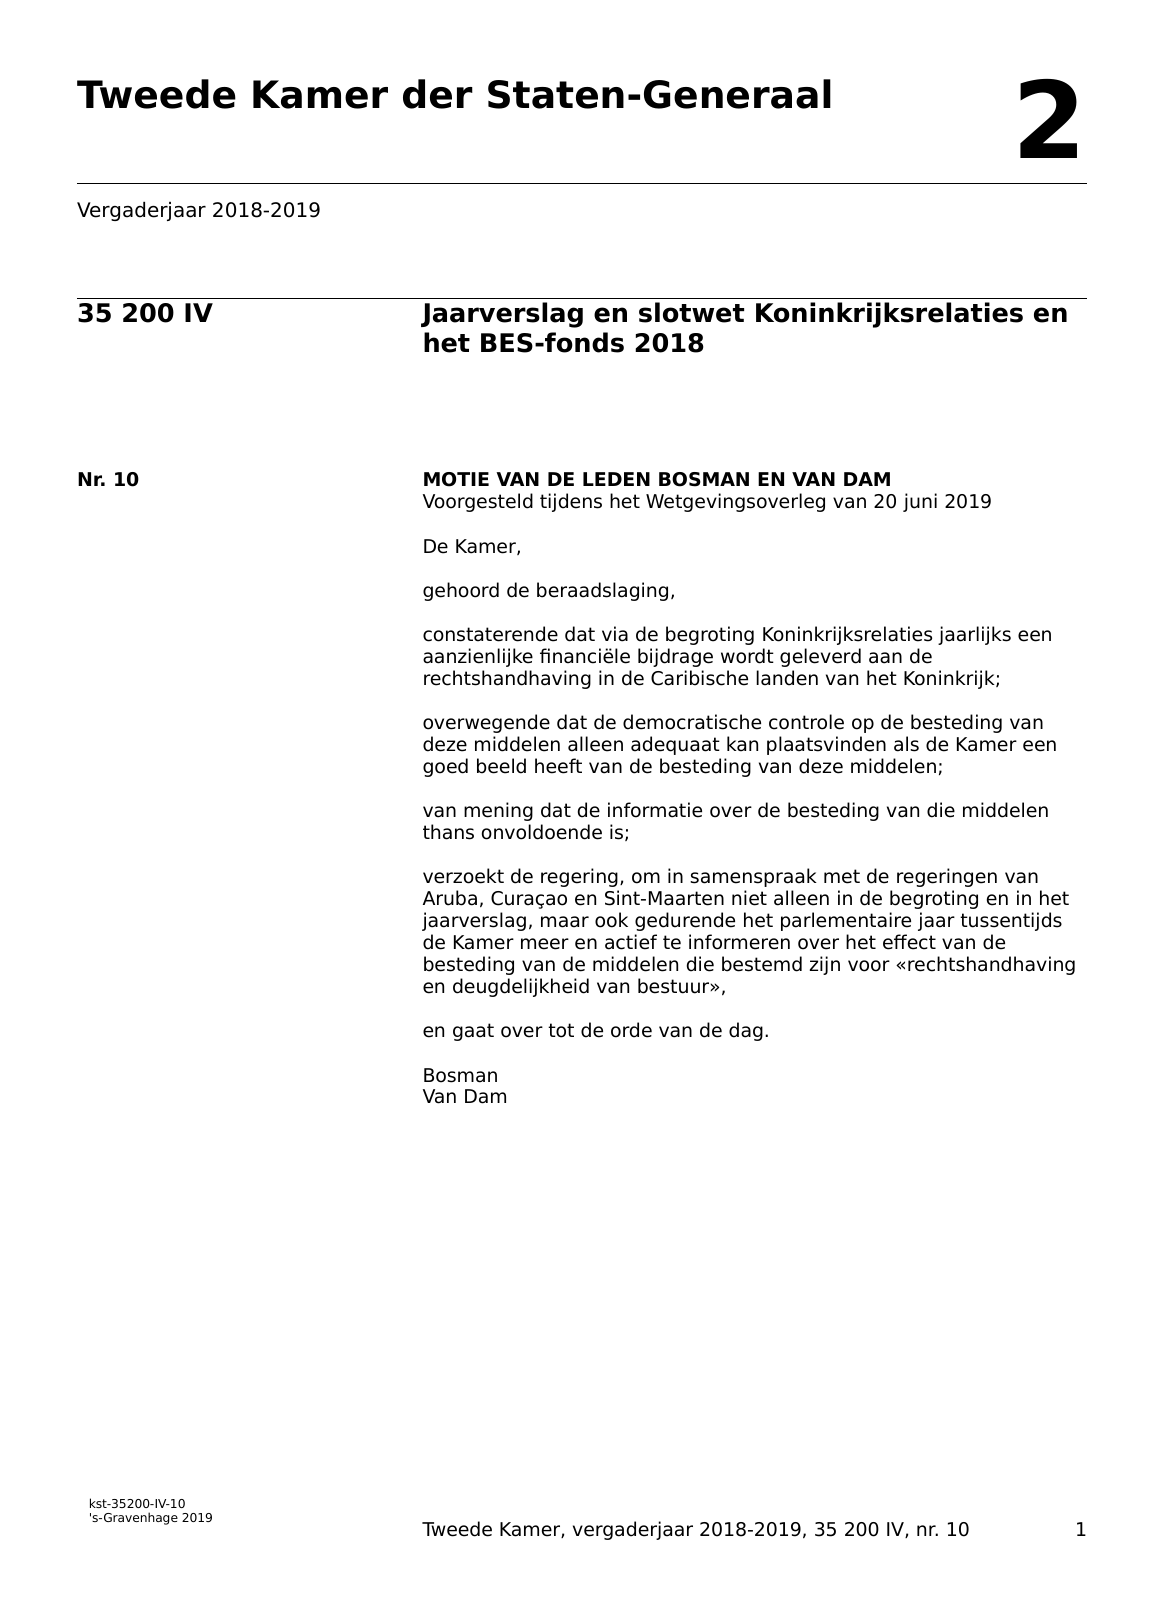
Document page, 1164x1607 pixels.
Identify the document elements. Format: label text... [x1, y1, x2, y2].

table_header 2 [886, 59, 1087, 183]
text Bosman [422, 1064, 1087, 1086]
table_cell Vergaderjaar 2018-2019 [77, 184, 1087, 298]
text constaterende dat via de begroting Koninkrijksrelaties jaarlijks een aanzienlijke financiële bijdrage wordt geleverd aan de rechtshandhaving in de Caribische landen van het Koninkrijk; [422, 624, 1087, 690]
text Van Dam [422, 1086, 1087, 1108]
text van mening dat de informatie over de besteding van die middelen thans onvoldoende is; [422, 800, 1087, 844]
text verzoekt de regering, om in samenspraak met de regeringen van Aruba, Curaçao en Sint-Maarten niet alleen in de begroting en in het jaarverslag, maar ook gedurende het parlementaire jaar tussentijds de Kamer meer en actief te informeren over het effect van de besteding van de middelen die bestemd zijn voor «rechtshandhaving en deugdelijkheid van bestuur», [422, 866, 1087, 998]
text 's-Gravenhage 2019 [88, 1511, 323, 1525]
text gehoord de beraadslaging, [422, 580, 1087, 602]
text De Kamer, [422, 536, 1087, 557]
text Voorgesteld tijdens het Wetgevingsoverleg van 20 juni 2019 [422, 491, 1087, 513]
text overwegende dat de democratische controle op de besteding van deze middelen alleen adequaat kan plaatsvinden als de Kamer een goed beeld heeft van de besteding van deze middelen; [422, 712, 1087, 778]
subtitle 35 200 IV Jaarverslag en slotwet Koninkrijksrelaties en het BES-fonds 2018 [77, 299, 1087, 358]
text kst-35200-IV-10 [88, 1497, 323, 1511]
text en gaat over tot de orde van de dag. [422, 1020, 1087, 1042]
table_header Tweede Kamer der Staten-Generaal [77, 59, 886, 183]
subtitle Nr. 10 MOTIE VAN DE LEDEN BOSMAN EN VAN DAM [77, 469, 1087, 491]
